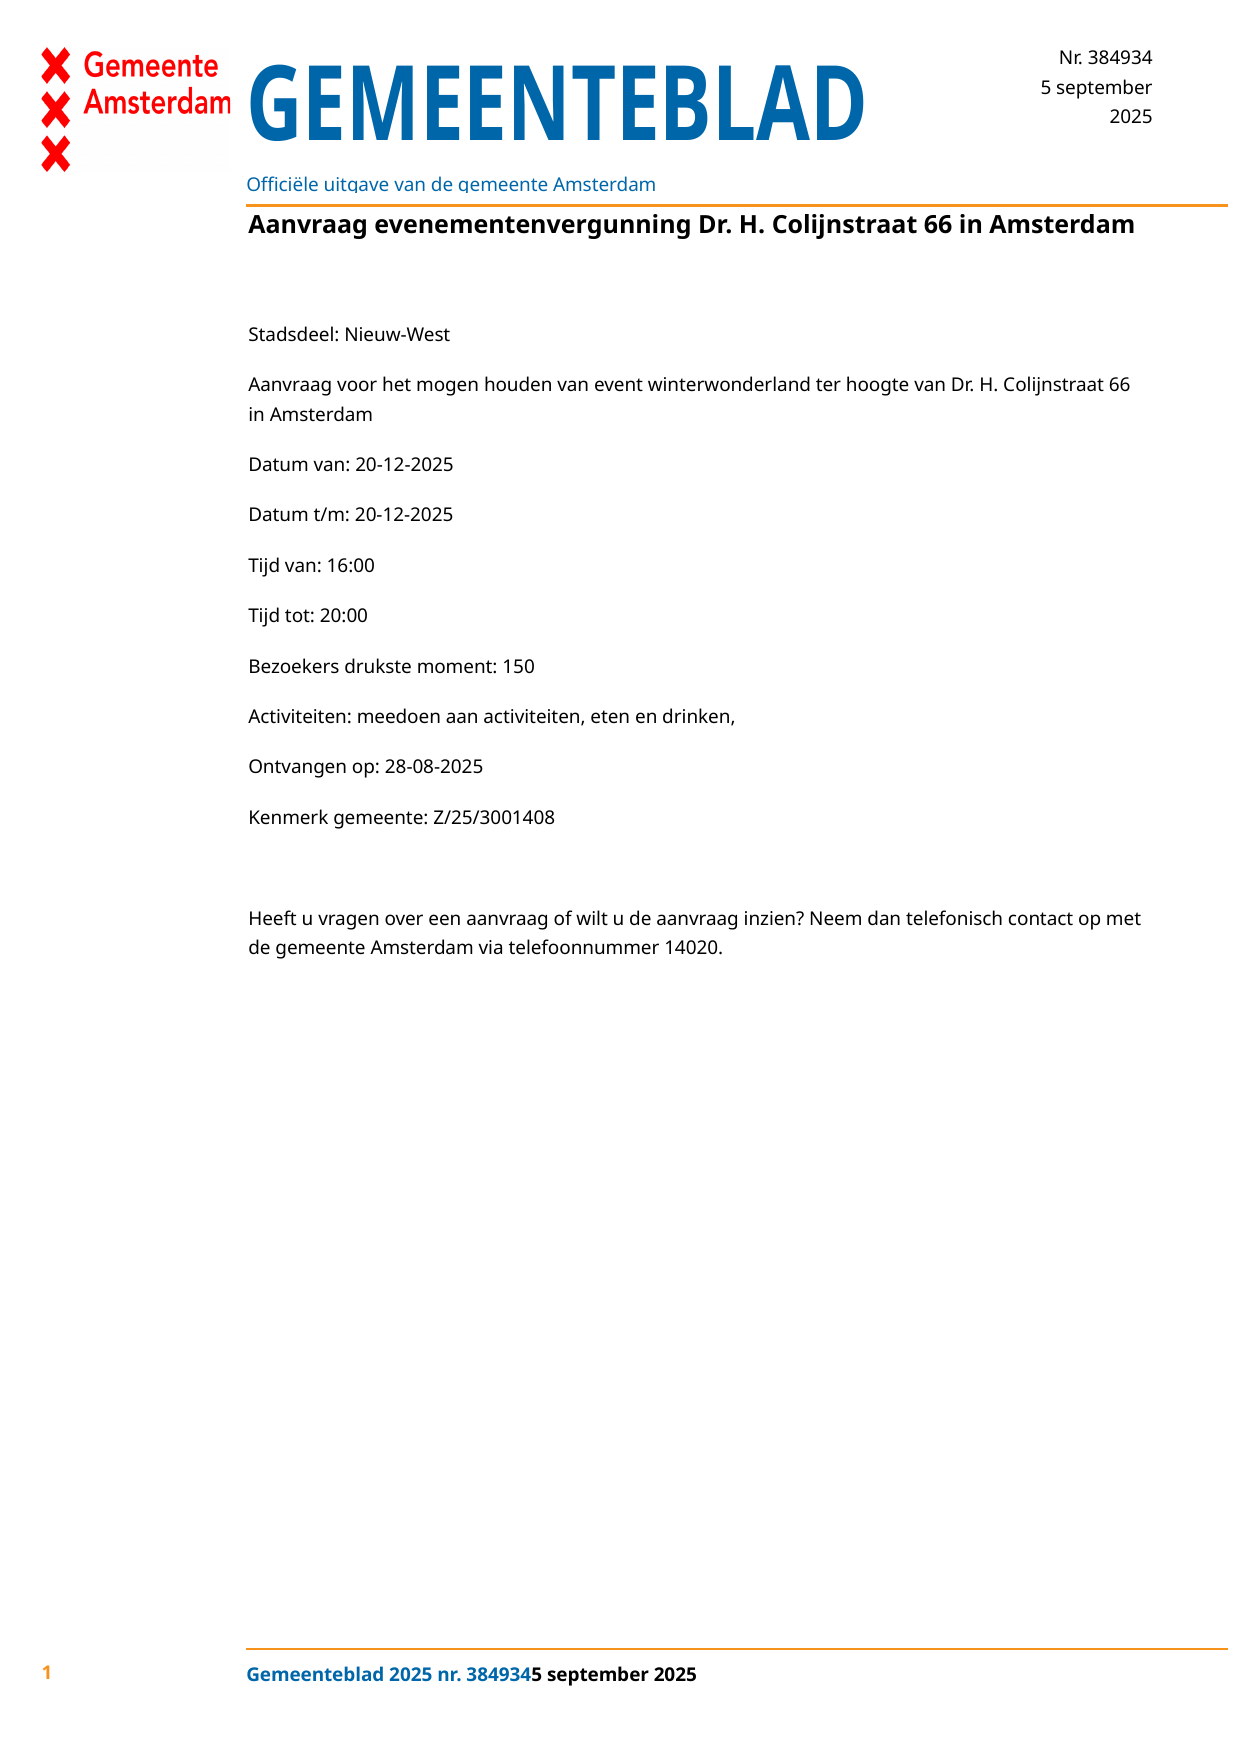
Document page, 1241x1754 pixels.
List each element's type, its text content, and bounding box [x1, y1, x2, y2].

text Tijd tot: 20:00 [248, 602, 1152, 628]
text Heeft u vragen over een aanvraag of wilt u de aanvraag inzien? Neem dan telefonisch contact op met de gemeente Amsterdam via telefoonnummer 14020. [248, 905, 1152, 960]
text Datum van: 20-12-2025 [248, 451, 1152, 477]
text Kenmerk gemeente: Z/25/3001408 [248, 804, 1152, 830]
text Datum t/m: 20-12-2025 [248, 502, 1152, 527]
text Aanvraag evenementenvergunning Dr. H. Colijnstraat 66 in Amsterdam [248, 207, 1152, 241]
picture [41, 47, 231, 172]
text Aanvraag voor het mogen houden van event winterwonderland ter hoogte van Dr. H. Colijnstraat 66 in Amsterdam [248, 371, 1152, 426]
text Tijd van: 16:00 [248, 552, 1152, 578]
text Ontvangen op: 28-08-2025 [248, 754, 1152, 779]
text Activiteiten: meedoen aan activiteiten, eten en drinken, [248, 703, 1152, 729]
text Bezoekers drukste moment: 150 [248, 653, 1152, 678]
text Stadsdeel: Nieuw-West [248, 321, 1152, 346]
